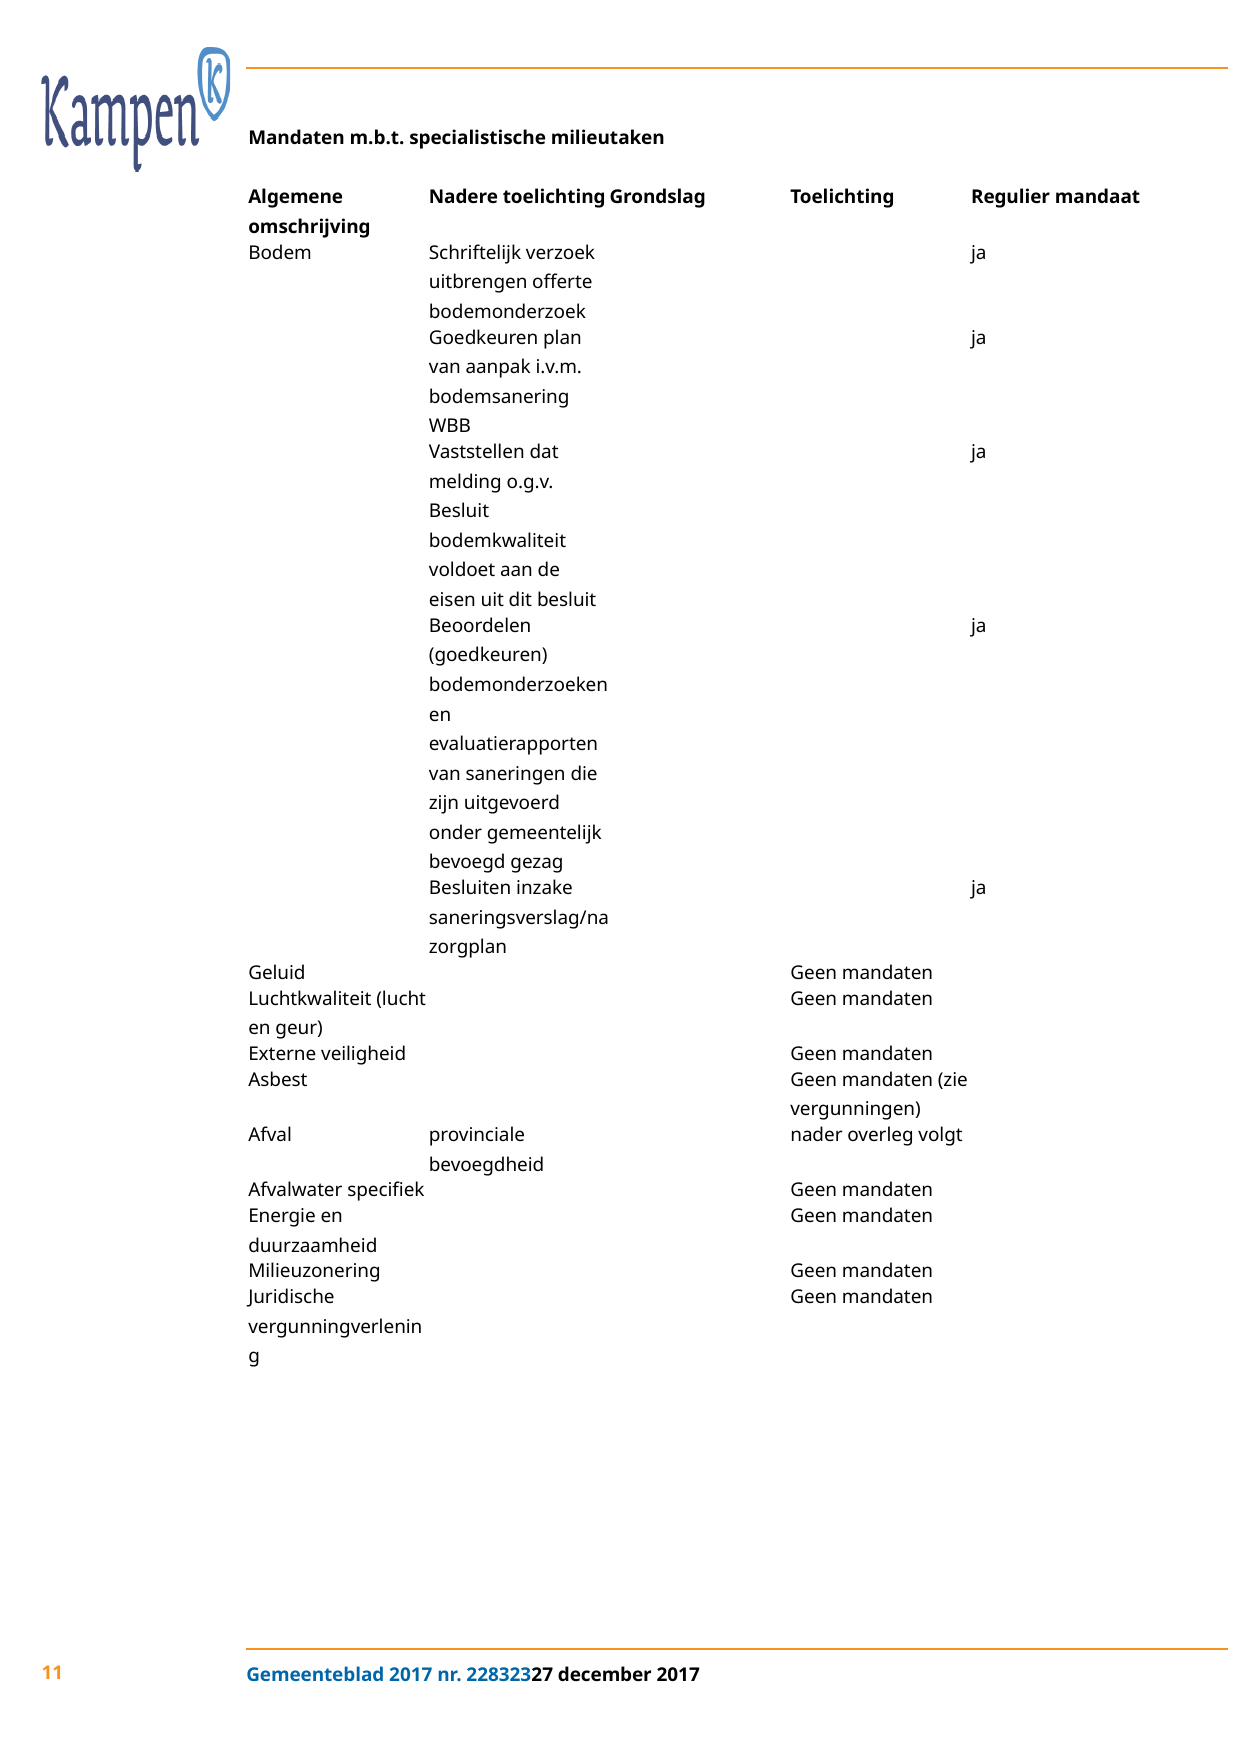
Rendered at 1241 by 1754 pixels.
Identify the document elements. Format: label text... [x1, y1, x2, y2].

table_cell Schriftelijk verzoek uitbrengen offerte bodemonderzoek [429, 239, 609, 324]
table_cell [429, 959, 609, 985]
table_cell [971, 959, 1152, 985]
table_cell Energie en duurzaamheid [248, 1203, 429, 1258]
table_header Algemene omschrijving [248, 184, 429, 239]
table_cell provinciale bevoegdheid [429, 1121, 609, 1177]
table_cell [429, 1066, 609, 1121]
table_cell [790, 324, 971, 438]
table_cell Geen mandaten [790, 1040, 971, 1066]
table_cell [609, 612, 790, 874]
table_cell [790, 874, 971, 959]
table_cell ja [971, 324, 1152, 438]
table_cell [609, 1258, 790, 1283]
table_cell [971, 1040, 1152, 1066]
table_cell [248, 874, 429, 959]
table_cell [429, 1258, 609, 1283]
table_cell [790, 239, 971, 324]
table_cell [429, 1284, 609, 1368]
table_cell Milieuzonering [248, 1258, 429, 1283]
table_cell [429, 1203, 609, 1258]
table_header Nadere toelichting [429, 184, 609, 239]
table_cell Geen mandaten [790, 1284, 971, 1368]
table_cell Vaststellen dat melding o.g.v. Besluit bodemkwaliteit voldoet aan de eisen uit dit besluit [429, 438, 609, 612]
table_cell Asbest [248, 1066, 429, 1121]
table_cell Geen mandaten [790, 1258, 971, 1283]
table_cell Geen mandaten (zie vergunningen) [790, 1066, 971, 1121]
table_cell [609, 1066, 790, 1121]
table_cell [609, 874, 790, 959]
table_header Toelichting [790, 184, 971, 239]
table_cell [429, 985, 609, 1040]
table_cell [248, 612, 429, 874]
table_cell ja [971, 874, 1152, 959]
table_cell [248, 438, 429, 612]
table_cell [971, 1284, 1152, 1368]
table_cell [609, 985, 790, 1040]
table_cell Juridische vergunningverlening [248, 1284, 429, 1368]
table_cell [429, 1040, 609, 1066]
table_cell [609, 239, 790, 324]
table_cell ja [971, 438, 1152, 612]
table_cell [609, 438, 790, 612]
table_cell Afval [248, 1121, 429, 1177]
table_cell Geluid [248, 959, 429, 985]
table_cell ja [971, 239, 1152, 324]
table_cell [790, 438, 971, 612]
table_cell [609, 959, 790, 985]
table_cell [971, 985, 1152, 1040]
text Mandaten m.b.t. specialistische milieutaken [248, 124, 1152, 150]
table_cell [971, 1121, 1152, 1177]
table_cell [609, 324, 790, 438]
picture [41, 47, 231, 172]
table_cell Externe veiligheid [248, 1040, 429, 1066]
table_cell Afvalwater specifiek [248, 1177, 429, 1202]
table_cell ja [971, 612, 1152, 874]
table_cell Geen mandaten [790, 959, 971, 985]
table_cell [429, 1177, 609, 1202]
table_cell [609, 1284, 790, 1368]
table_cell Geen mandaten [790, 1177, 971, 1202]
table_cell Goedkeuren plan van aanpak i.v.m. bodemsanering WBB [429, 324, 609, 438]
table_cell Bodem [248, 239, 429, 324]
table_cell [971, 1177, 1152, 1202]
table_cell Luchtkwaliteit (lucht en geur) [248, 985, 429, 1040]
table_cell [609, 1121, 790, 1177]
table_cell [248, 324, 429, 438]
table_cell [971, 1066, 1152, 1121]
table_cell [971, 1258, 1152, 1283]
table_header Grondslag [609, 184, 790, 239]
table_cell Geen mandaten [790, 1203, 971, 1258]
table_cell [790, 612, 971, 874]
table_cell [609, 1177, 790, 1202]
table_cell [609, 1040, 790, 1066]
table_header Regulier mandaat [971, 184, 1152, 239]
table_cell Geen mandaten [790, 985, 971, 1040]
table_cell nader overleg volgt [790, 1121, 971, 1177]
table_cell [971, 1203, 1152, 1258]
table_cell [609, 1203, 790, 1258]
table_cell Besluiten inzake saneringsverslag/nazorgplan [429, 874, 609, 959]
table_cell Beoordelen (goedkeuren) bodemonderzoeken en evaluatierapporten van saneringen die zijn uitgevoerd onder gemeentelijk bevoegd gezag [429, 612, 609, 874]
